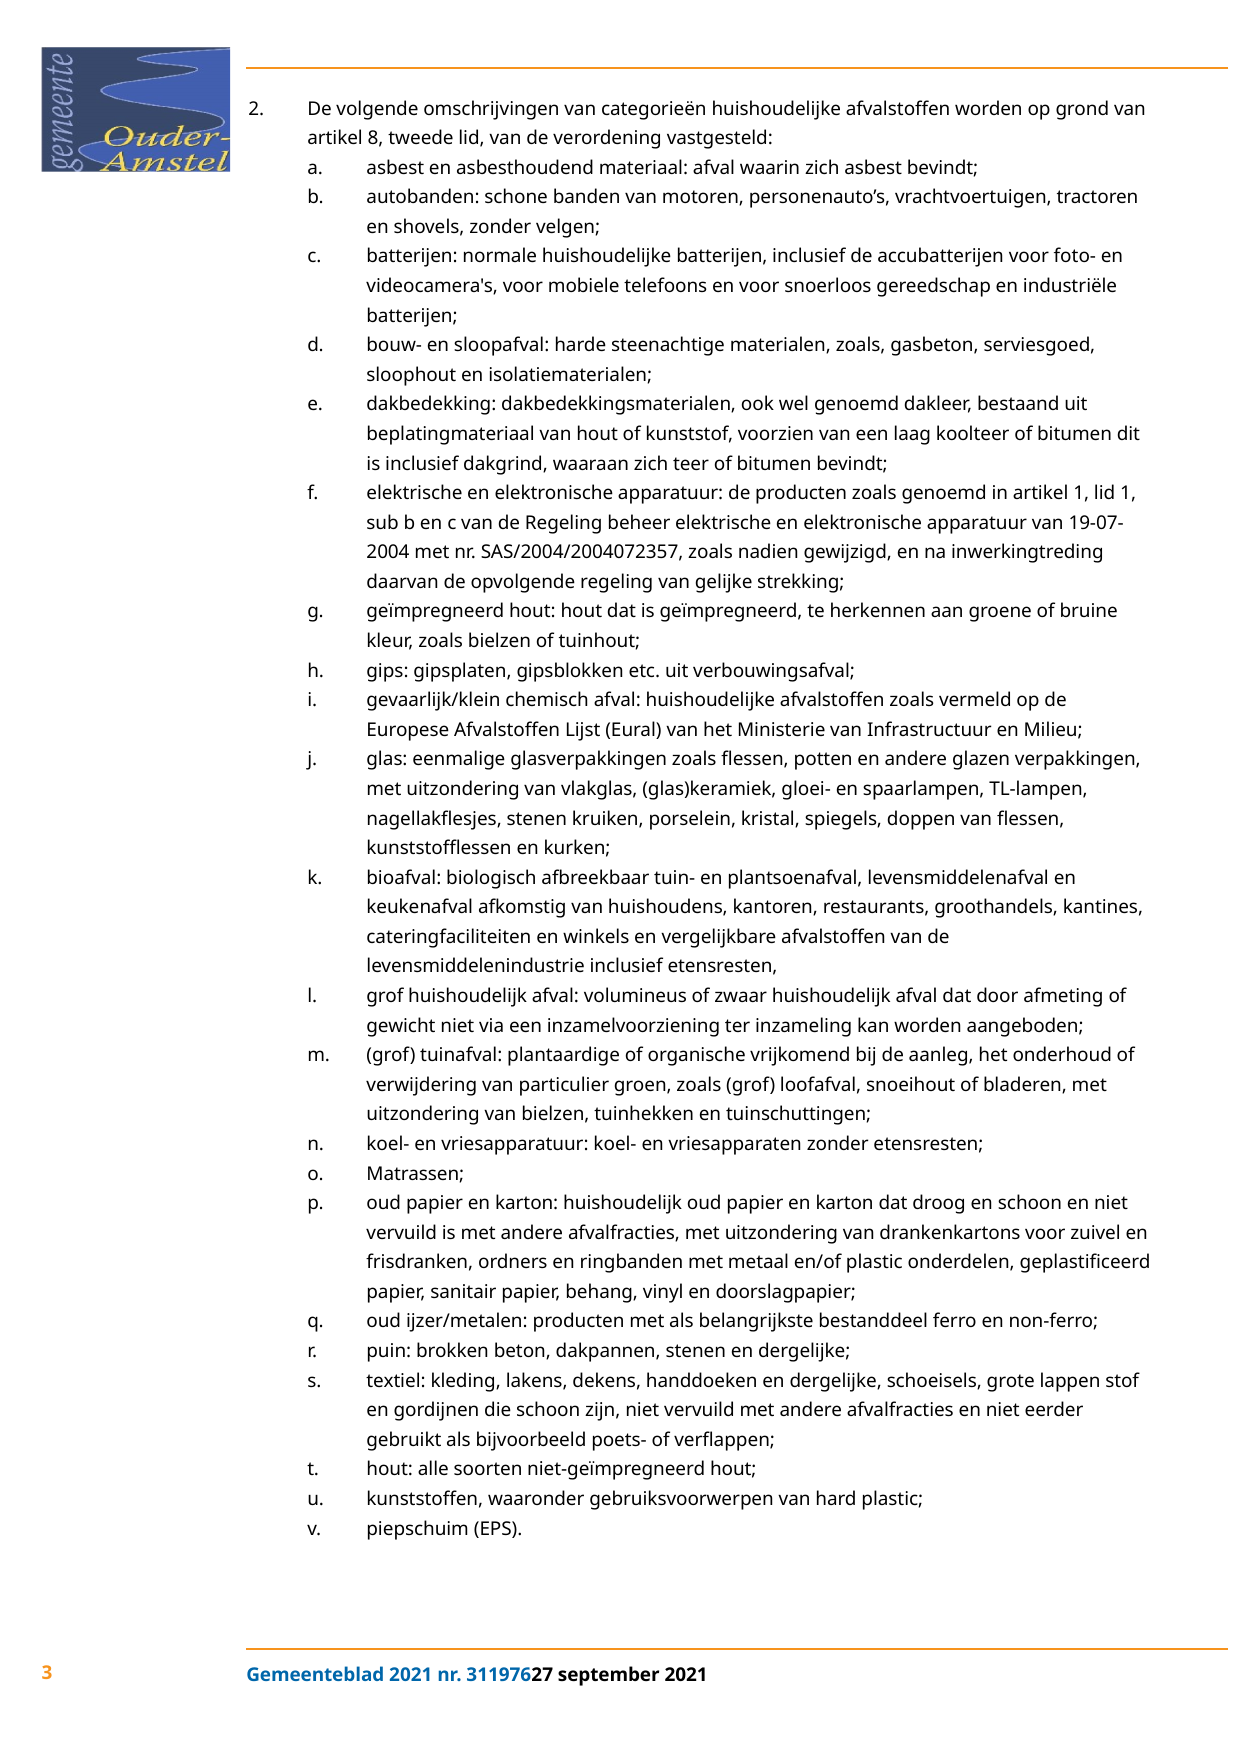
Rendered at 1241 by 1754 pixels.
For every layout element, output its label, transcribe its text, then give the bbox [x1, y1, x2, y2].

list bioafval: biologisch afbreekbaar tuin- en plantsoenafval, levensmiddelenafval en keukenafval afkomstig van huishoudens, kantoren, restaurants, groothandels, kantines, cateringfaciliteiten en winkels en vergelijkbare afvalstoffen van de levensmiddelenindustrie inclusief etensresten, [307, 864, 1152, 978]
list grof huishoudelijk afval: volumineus of zwaar huishoudelijk afval dat door afmeting of gewicht niet via een inzamelvoorziening ter inzameling kan worden aangeboden; [307, 982, 1152, 1038]
list koel- en vriesapparatuur: koel- en vriesapparaten zonder etensresten; [307, 1130, 1152, 1156]
list elektrische en elektronische apparatuur: de producten zoals genoemd in artikel 1, lid 1, sub b en c van de Regeling beheer elektrische en elektronische apparatuur van 19-07-2004 met nr. SAS/2004/2004072357, zoals nadien gewijzigd, en na inwerkingtreding daarvan de opvolgende regeling van gelijke strekking; [307, 479, 1152, 594]
list bouw- en sloopafval: harde steenachtige materialen, zoals, gasbeton, serviesgoed, sloophout en isolatiematerialen; [307, 331, 1152, 387]
list dakbedekking: dakbedekkingsmaterialen, ook wel genoemd dakleer, bestaand uit beplatingmateriaal van hout of kunststof, voorzien van een laag koolteer of bitumen dit is inclusief dakgrind, waaraan zich teer of bitumen bevindt; [307, 391, 1152, 476]
list glas: eenmalige glasverpakkingen zoals flessen, potten en andere glazen verpakkingen, met uitzondering van vlakglas, (glas)keramiek, gloei- en spaarlampen, TL-lampen, nagellakflesjes, stenen kruiken, porselein, kristal, spiegels, doppen van flessen, kunststofflessen en kurken; [307, 746, 1152, 860]
list oud ijzer/metalen: producten met als belangrijkste bestanddeel ferro en non-ferro; [307, 1308, 1152, 1333]
list geïmpregneerd hout: hout dat is geïmpregneerd, te herkennen aan groene of bruine kleur, zoals bielzen of tuinhout; [307, 598, 1152, 653]
list batterijen: normale huishoudelijke batterijen, inclusief de accubatterijen voor foto- en videocamera's, voor mobiele telefoons en voor snoerloos gereedschap en industriële batterijen; [307, 243, 1152, 328]
list piepschuim (EPS). [307, 1515, 1152, 1541]
list puin: brokken beton, dakpannen, stenen en dergelijke; [307, 1337, 1152, 1363]
list gevaarlijk/klein chemisch afval: huishoudelijke afvalstoffen zoals vermeld op de Europese Afvalstoffen Lijst (Eural) van het Ministerie van Infrastructuur en Milieu; [307, 686, 1152, 742]
list (grof) tuinafval: plantaardige of organische vrijkomend bij de aanleg, het onderhoud of verwijdering van particulier groen, zoals (grof) loofafval, snoeihout of bladeren, met uitzondering van bielzen, tuinhekken en tuinschuttingen; [307, 1041, 1152, 1126]
picture [41, 47, 231, 172]
list autobanden: schone banden van motoren, personenauto’s, vrachtvoertuigen, tractoren en shovels, zonder velgen; [307, 183, 1152, 239]
list De volgende omschrijvingen van categorieën huishoudelijke afvalstoffen worden op grond van artikel 8, tweede lid, van de verordening vastgesteld: [248, 95, 1152, 150]
list Matrassen; [307, 1160, 1152, 1186]
list gips: gipsplaten, gipsblokken etc. uit verbouwingsafval; [307, 657, 1152, 683]
list asbest en asbesthoudend materiaal: afval waarin zich asbest bevindt; [307, 154, 1152, 180]
list oud papier en karton: huishoudelijk oud papier en karton dat droog en schoon en niet vervuild is met andere afvalfracties, met uitzondering van drankenkartons voor zuivel en frisdranken, ordners en ringbanden met metaal en/of plastic onderdelen, geplastificeerd papier, sanitair papier, behang, vinyl en doorslagpapier; [307, 1189, 1152, 1304]
list hout: alle soorten niet-geïmpregneerd hout; [307, 1456, 1152, 1481]
list kunststoffen, waaronder gebruiksvoorwerpen van hard plastic; [307, 1485, 1152, 1511]
list textiel: kleding, lakens, dekens, handdoeken en dergelijke, schoeisels, grote lappen stof en gordijnen die schoon zijn, niet vervuild met andere afvalfracties en niet eerder gebruikt als bijvoorbeeld poets- of verflappen; [307, 1367, 1152, 1452]
